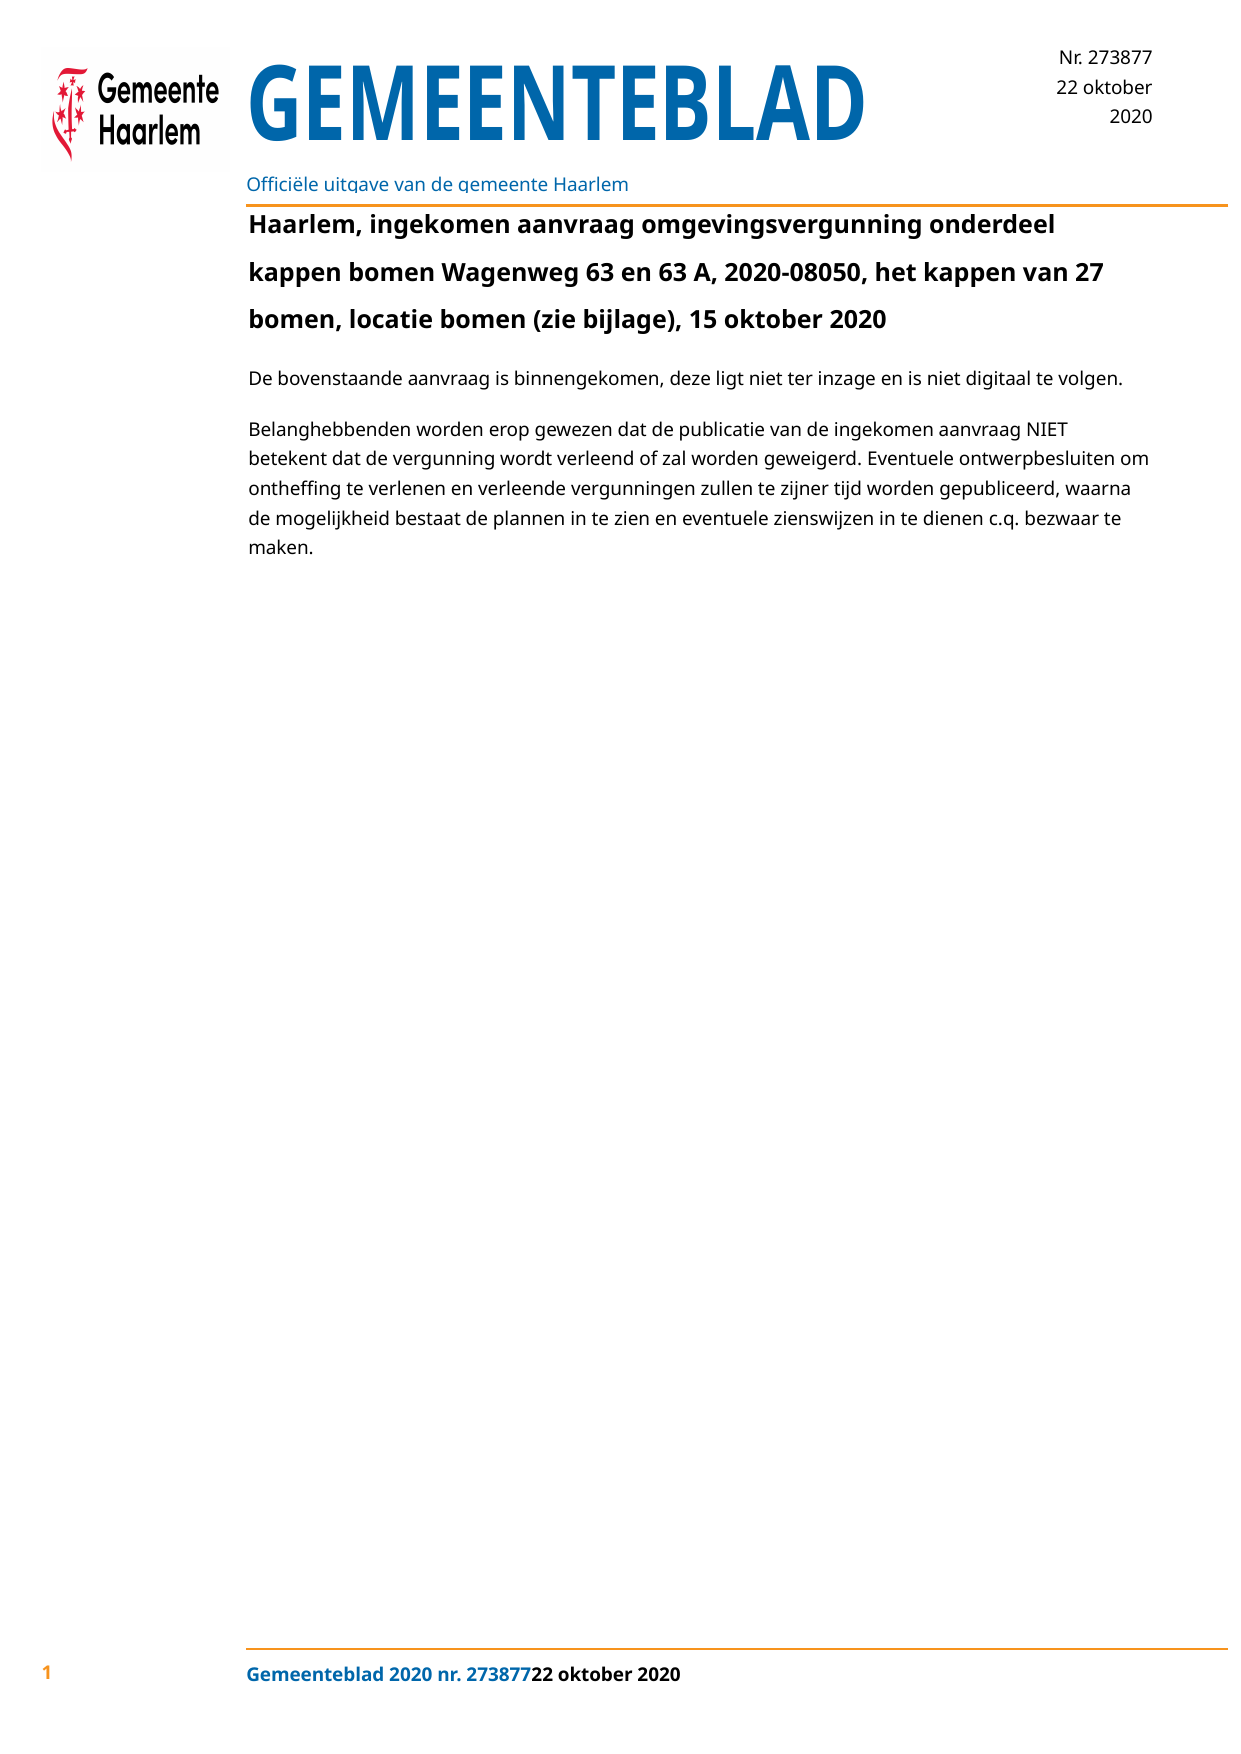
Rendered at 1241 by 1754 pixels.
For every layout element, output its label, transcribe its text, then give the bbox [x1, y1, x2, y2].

text Haarlem, ingekomen aanvraag omgevingsvergunning onderdeel kappen bomen Wagenweg 63 en 63 A, 2020-08050, het kappen van 27 bomen, locatie bomen (zie bijlage), 15 oktober 2020 [248, 207, 1152, 336]
text De bovenstaande aanvraag is binnengekomen, deze ligt niet ter inzage en is niet digitaal te volgen. [248, 366, 1152, 391]
text Belanghebbenden worden erop gewezen dat de publicatie van de ingekomen aanvraag NIET betekent dat de vergunning wordt verleend of zal worden geweigerd. Eventuele ontwerpbesluiten om ontheffing te verlenen en verleende vergunningen zullen te zijner tijd worden gepubliceerd, waarna de mogelijkheid bestaat de plannen in te zien en eventuele zienswijzen in te dienen c.q. bezwaar te maken. [248, 416, 1152, 560]
picture [41, 47, 231, 172]
